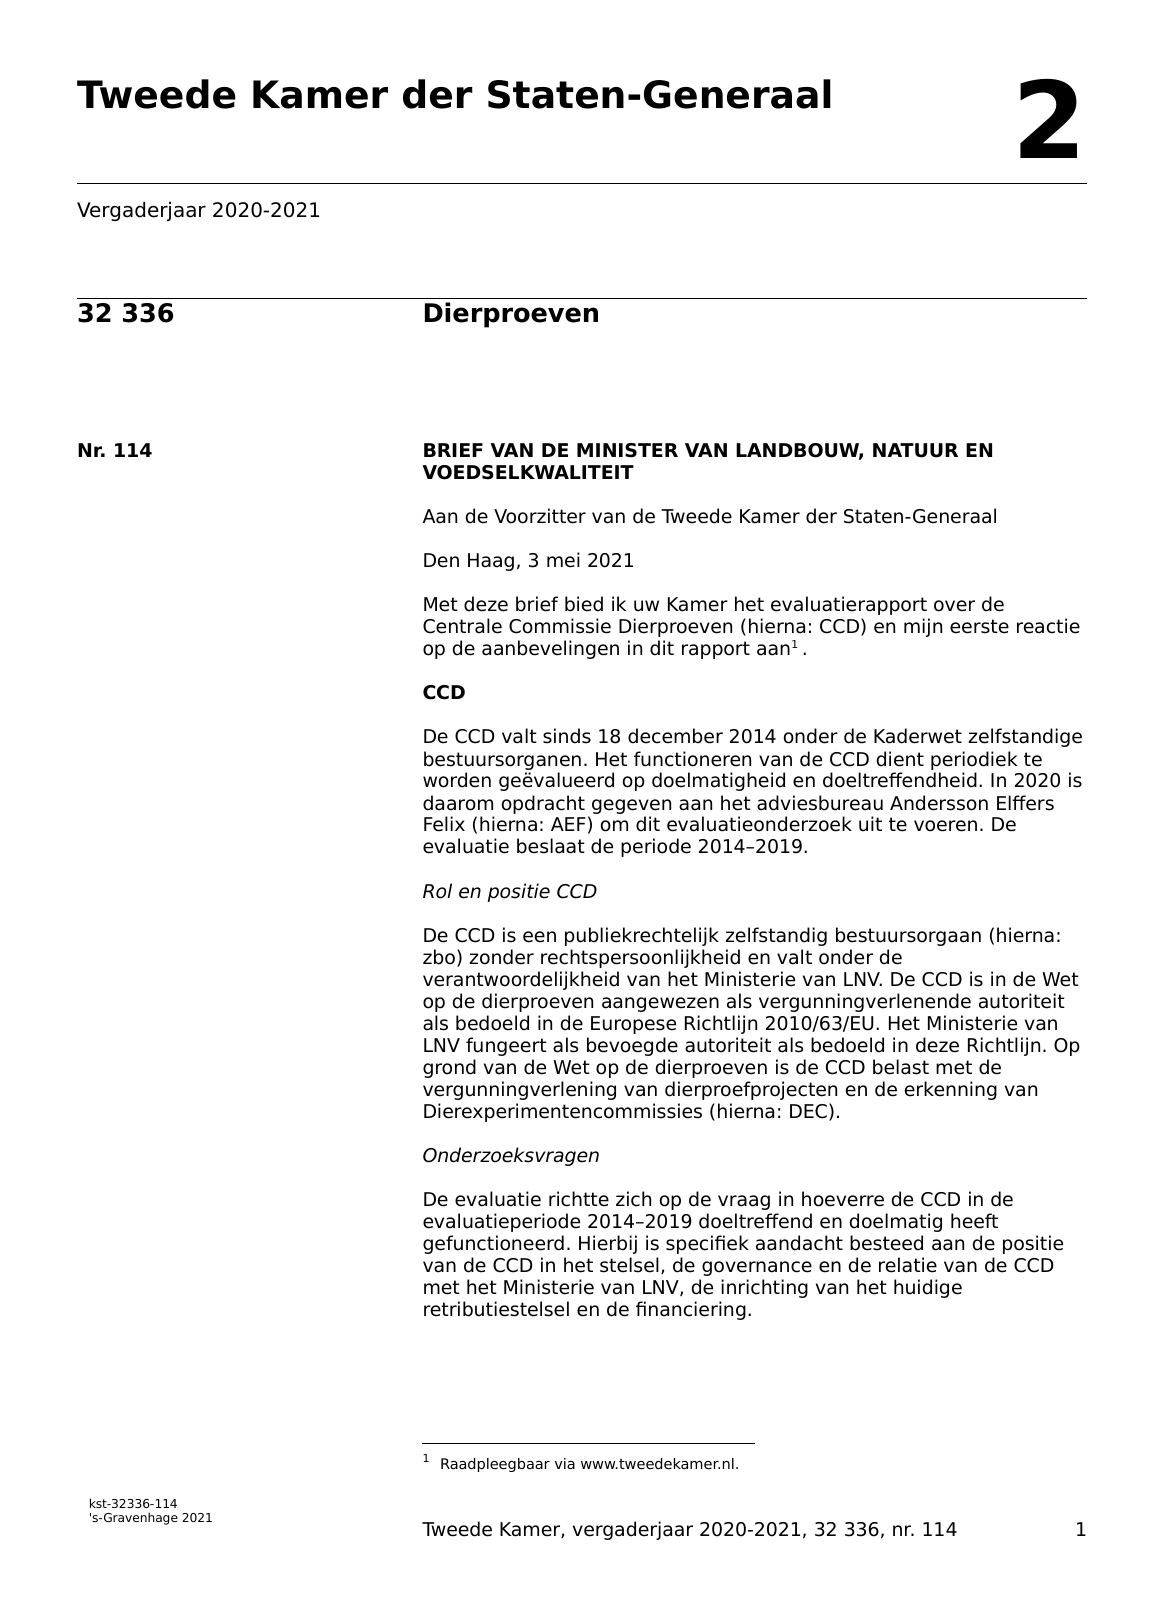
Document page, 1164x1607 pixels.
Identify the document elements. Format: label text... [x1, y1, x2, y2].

subtitle Nr. 114 BRIEF VAN DE MINISTER VAN LANDBOUW, NATUUR EN VOEDSELKWALITEIT [77, 440, 1087, 484]
text Aan de Voorzitter van de Tweede Kamer der Staten-Generaal [422, 506, 1087, 528]
subtitle Rol en positie CCD [422, 881, 1087, 902]
text De CCD valt sinds 18 december 2014 onder de Kaderwet zelfstandige bestuursorganen. Het functioneren van de CCD dient periodiek te worden geëvalueerd op doelmatigheid en doeltreffendheid. In 2020 is daarom opdracht gegeven aan het adviesbureau Andersson Elffers Felix (hierna: AEF) om dit evaluatieonderzoek uit te voeren. De evaluatie beslaat de periode 2014–2019. [422, 726, 1087, 858]
table_cell Vergaderjaar 2020-2021 [77, 184, 1087, 298]
text De CCD is een publiekrechtelijk zelfstandig bestuursorgaan (hierna: zbo) zonder rechtspersoonlijkheid en valt onder de verantwoordelijkheid van het Ministerie van LNV. De CCD is in de Wet op de dierproeven aangewezen als vergunningverlenende autoriteit als bedoeld in de Europese Richtlijn 2010/63/EU. Het Ministerie van LNV fungeert als bevoegde autoriteit als bedoeld in deze Richtlijn. Op grond van de Wet op de dierproeven is de CCD belast met de vergunningverlening van dierproefprojecten en de erkenning van Dierexperimentencommissies (hierna: DEC). [422, 925, 1087, 1122]
table_header Tweede Kamer der Staten-Generaal [77, 59, 886, 183]
text Raadpleegbaar via www.tweedekamer.nl. [422, 1452, 1087, 1474]
text Met deze brief bied ik uw Kamer het evaluatierapport over de Centrale Commissie Dierproeven (hierna: CCD) en mijn eerste reactie op de aanbevelingen in dit rapport aan. [422, 594, 1087, 660]
text kst-32336-114 [88, 1497, 323, 1511]
subtitle 32 336 Dierproeven [77, 299, 1087, 329]
subtitle Onderzoeksvragen [422, 1145, 1087, 1167]
table_header 2 [886, 59, 1087, 183]
text 's-Gravenhage 2021 [88, 1511, 323, 1525]
text De evaluatie richtte zich op de vraag in hoeverre de CCD in de evaluatieperiode 2014–2019 doeltreffend en doelmatig heeft gefunctioneerd. Hierbij is specifiek aandacht besteed aan de positie van de CCD in het stelsel, de governance en de relatie van de CCD met het Ministerie van LNV, de inrichting van het huidige retributiestelsel en de financiering. [422, 1189, 1087, 1321]
text Den Haag, 3 mei 2021 [422, 550, 1087, 572]
subtitle CCD [422, 682, 1087, 704]
